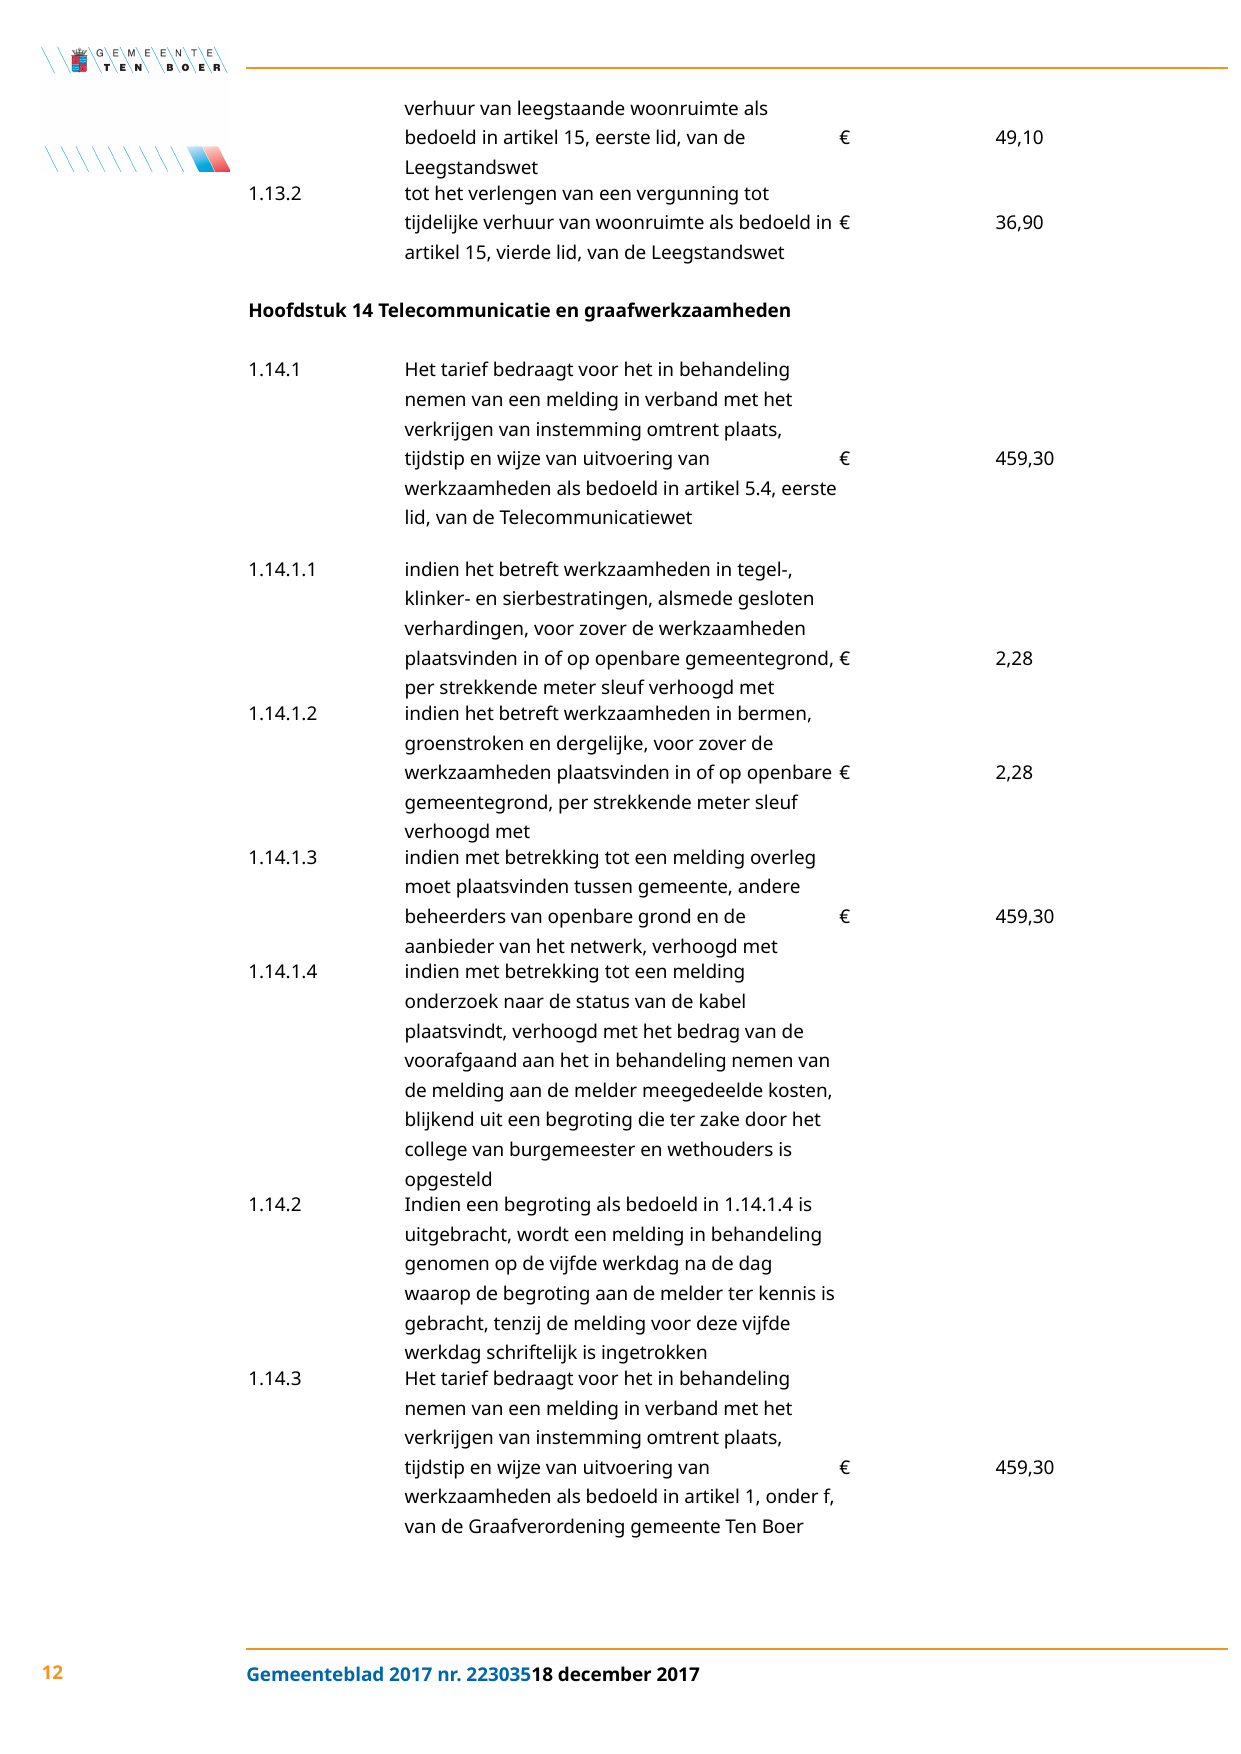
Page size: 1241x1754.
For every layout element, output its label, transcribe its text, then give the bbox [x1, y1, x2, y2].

table_cell indien het betreft werkzaamheden in tegel-, klinker- en sierbestratingen, alsmede gesloten verhardingen, voor zover de werkzaamheden plaatsvinden in of op openbare gemeentegrond, per strekkende meter sleuf verhoogd met [404, 556, 839, 700]
table_header Het tarief bedraagt voor het in behandeling nemen van een melding in verband met het verkrijgen van instemming omtrent plaats, tijdstip en wijze van uitvoering van werkzaamheden als bedoeld in artikel 5.4, eerste lid, van de Telecommunicatiewet [404, 357, 839, 530]
table_header € [839, 357, 995, 530]
table_cell 1.14.2 [248, 1191, 404, 1365]
table_cell 1.14.3 [248, 1365, 404, 1539]
table_cell [248, 95, 404, 180]
table_header 1.14.1 [248, 357, 404, 530]
table_cell 459,30 [995, 844, 1152, 959]
table_cell € [839, 844, 995, 959]
table_cell [995, 530, 1152, 556]
table_cell 1.13.2 [248, 180, 404, 264]
table_cell [404, 530, 839, 556]
table_cell 459,30 [995, 1365, 1152, 1539]
table_cell € [839, 700, 995, 844]
table_cell indien met betrekking tot een melding onderzoek naar de status van de kabel plaatsvindt, verhoogd met het bedrag van de voorafgaand aan het in behandeling nemen van de melding aan de melder meegedeelde kosten, blijkend uit een begroting die ter zake door het college van burgemeester en wethouders is opgesteld [404, 959, 839, 1191]
table_cell [995, 1191, 1152, 1365]
table_cell € [839, 95, 995, 180]
table_cell Het tarief bedraagt voor het in behandeling nemen van een melding in verband met het verkrijgen van instemming omtrent plaats, tijdstip en wijze van uitvoering van werkzaamheden als bedoeld in artikel 1, onder f, van de Graafverordening gemeente Ten Boer [404, 1365, 839, 1539]
table_cell € [839, 556, 995, 700]
table_header 459,30 [995, 357, 1152, 530]
table_cell € [839, 180, 995, 264]
table_cell 1.14.1.4 [248, 959, 404, 1191]
picture [41, 47, 231, 172]
table_cell [995, 959, 1152, 1191]
table_cell € [839, 1365, 995, 1539]
text Hoofdstuk 14 Telecommunicatie en graafwerkzaamheden [248, 297, 1152, 323]
table_cell verhuur van leegstaande woonruimte als bedoeld in artikel 15, eerste lid, van de Leegstandswet [404, 95, 839, 180]
table_cell Indien een begroting als bedoeld in 1.14.1.4 is uitgebracht, wordt een melding in behandeling genomen op de vijfde werkdag na de dag waarop de begroting aan de melder ter kennis is gebracht, tenzij de melding voor deze vijfde werkdag schriftelijk is ingetrokken [404, 1191, 839, 1365]
table_cell [248, 530, 404, 556]
table_cell 2,28 [995, 700, 1152, 844]
table_cell indien met betrekking tot een melding overleg moet plaatsvinden tussen gemeente, andere beheerders van openbare grond en de aanbieder van het netwerk, verhoogd met [404, 844, 839, 959]
table_cell tot het verlengen van een vergunning tot tijdelijke verhuur van woonruimte als bedoeld in artikel 15, vierde lid, van de Leegstandswet [404, 180, 839, 264]
table_cell [839, 1191, 995, 1365]
table_cell 49,10 [995, 95, 1152, 180]
table_cell 2,28 [995, 556, 1152, 700]
table_cell 1.14.1.2 [248, 700, 404, 844]
table_cell 1.14.1.3 [248, 844, 404, 959]
table_cell 1.14.1.1 [248, 556, 404, 700]
table_cell [839, 959, 995, 1191]
table_cell 36,90 [995, 180, 1152, 264]
table_cell indien het betreft werkzaamheden in bermen, groenstroken en dergelijke, voor zover de werkzaamheden plaatsvinden in of op openbare gemeentegrond, per strekkende meter sleuf verhoogd met [404, 700, 839, 844]
table_cell [839, 530, 995, 556]
